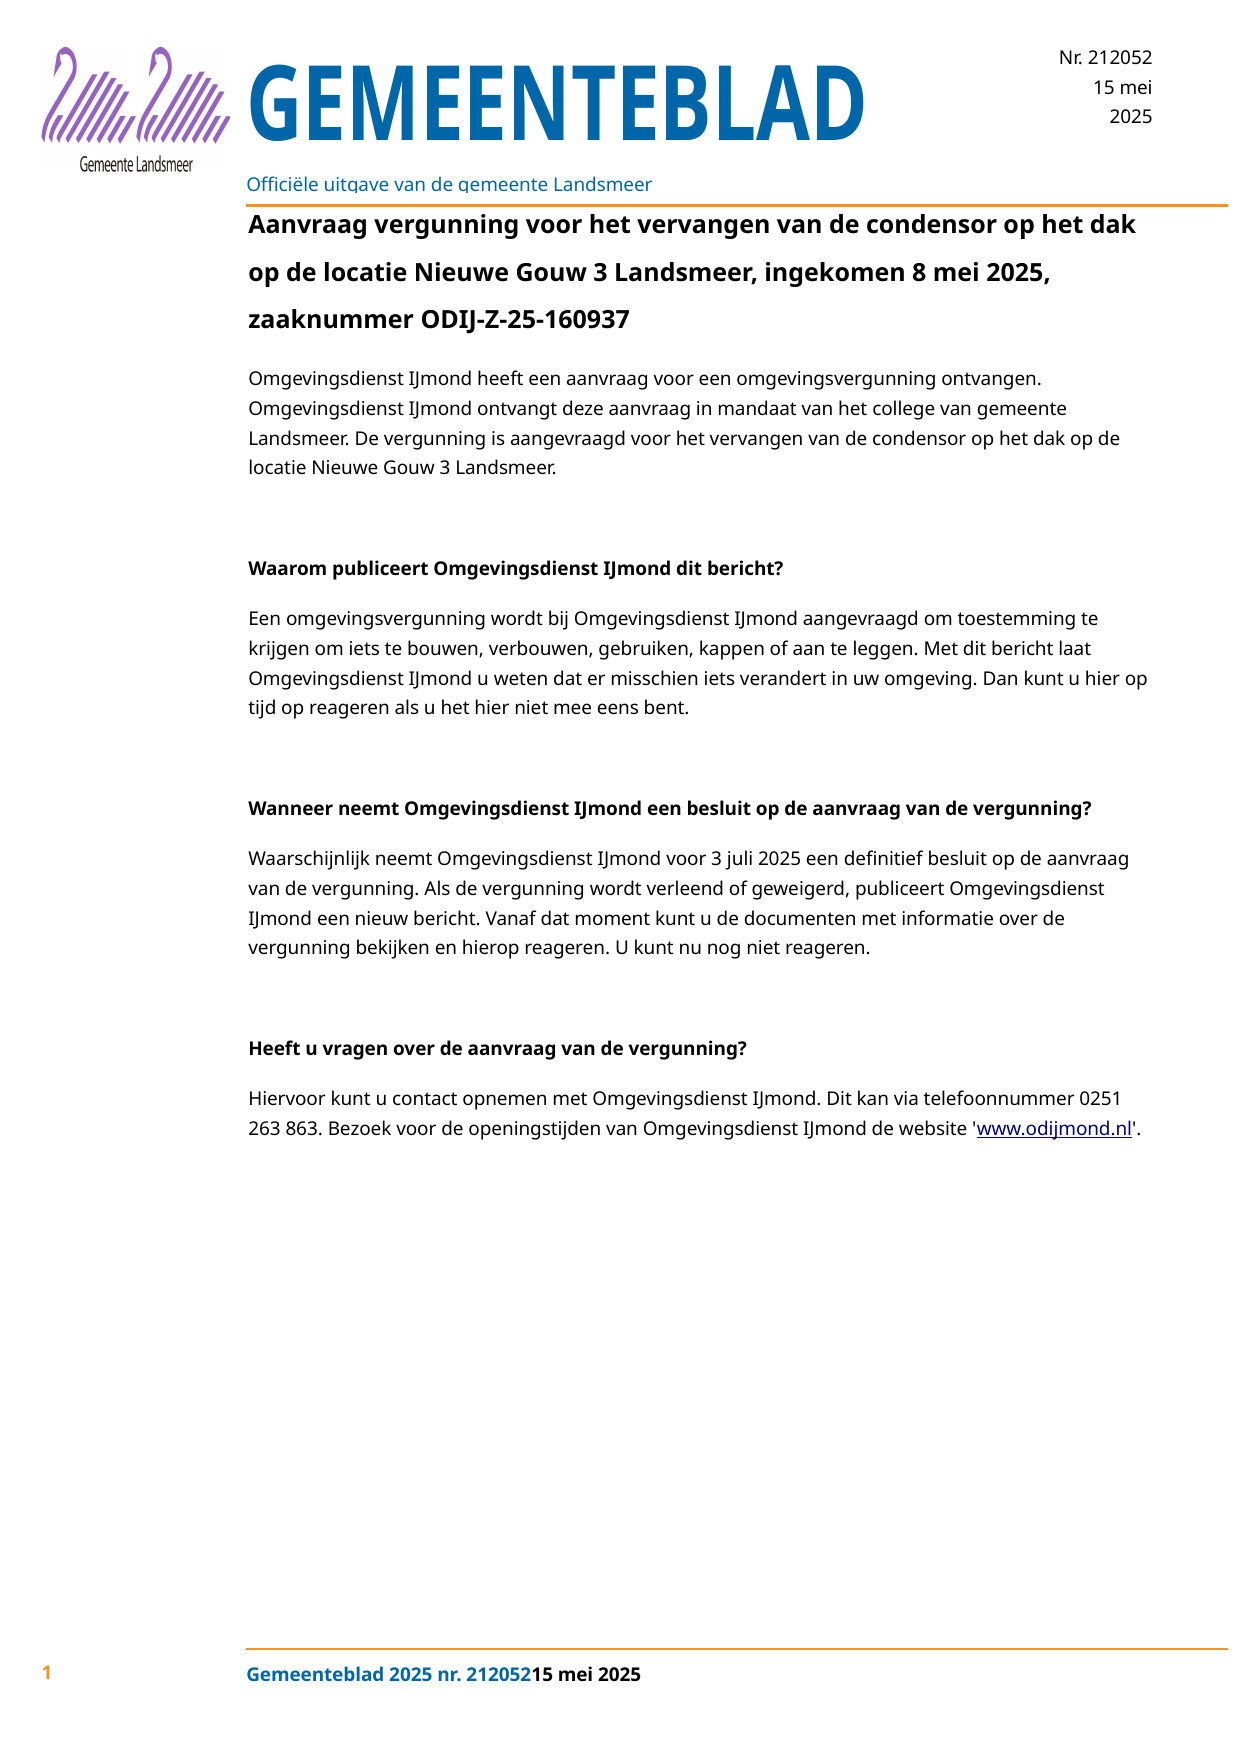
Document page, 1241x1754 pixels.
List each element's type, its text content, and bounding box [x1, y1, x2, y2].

text Waarom publiceert Omgevingsdienst IJmond dit bericht? [248, 555, 1152, 581]
text Hiervoor kunt u contact opnemen met Omgevingsdienst IJmond. Dit kan via telefoonnummer 0251 263 863. Bezoek voor de openingstijden van Omgevingsdienst IJmond de website 'www.odijmond.nl'. [248, 1086, 1152, 1141]
text Omgevingsdienst IJmond heeft een aanvraag voor een omgevingsvergunning ontvangen. Omgevingsdienst IJmond ontvangt deze aanvraag in mandaat van het college van gemeente Landsmeer. De vergunning is aangevraagd voor het vervangen van de condensor op het dak op de locatie Nieuwe Gouw 3 Landsmeer. [248, 366, 1152, 480]
text Aanvraag vergunning voor het vervangen van de condensor op het dak op de locatie Nieuwe Gouw 3 Landsmeer, ingekomen 8 mei 2025, zaaknummer ODIJ-Z-25-160937 [248, 207, 1152, 336]
picture [41, 47, 231, 172]
text Heeft u vragen over de aanvraag van de vergunning? [248, 1035, 1152, 1061]
text Wanneer neemt Omgevingsdienst IJmond een besluit op de aanvraag van de vergunning? [248, 795, 1152, 821]
text Waarschijnlijk neemt Omgevingsdienst IJmond voor 3 juli 2025 een definitief besluit op de aanvraag van de vergunning. Als de vergunning wordt verleend of geweigerd, publiceert Omgevingsdienst IJmond een nieuw bericht. Vanaf dat moment kunt u de documenten met informatie over de vergunning bekijken en hierop reageren. U kunt nu nog niet reageren. [248, 846, 1152, 960]
text Een omgevingsvergunning wordt bij Omgevingsdienst IJmond aangevraagd om toestemming te krijgen om iets te bouwen, verbouwen, gebruiken, kappen of aan te leggen. Met dit bericht laat Omgevingsdienst IJmond u weten dat er misschien iets verandert in uw omgeving. Dan kunt u hier op tijd op reageren als u het hier niet mee eens bent. [248, 606, 1152, 720]
